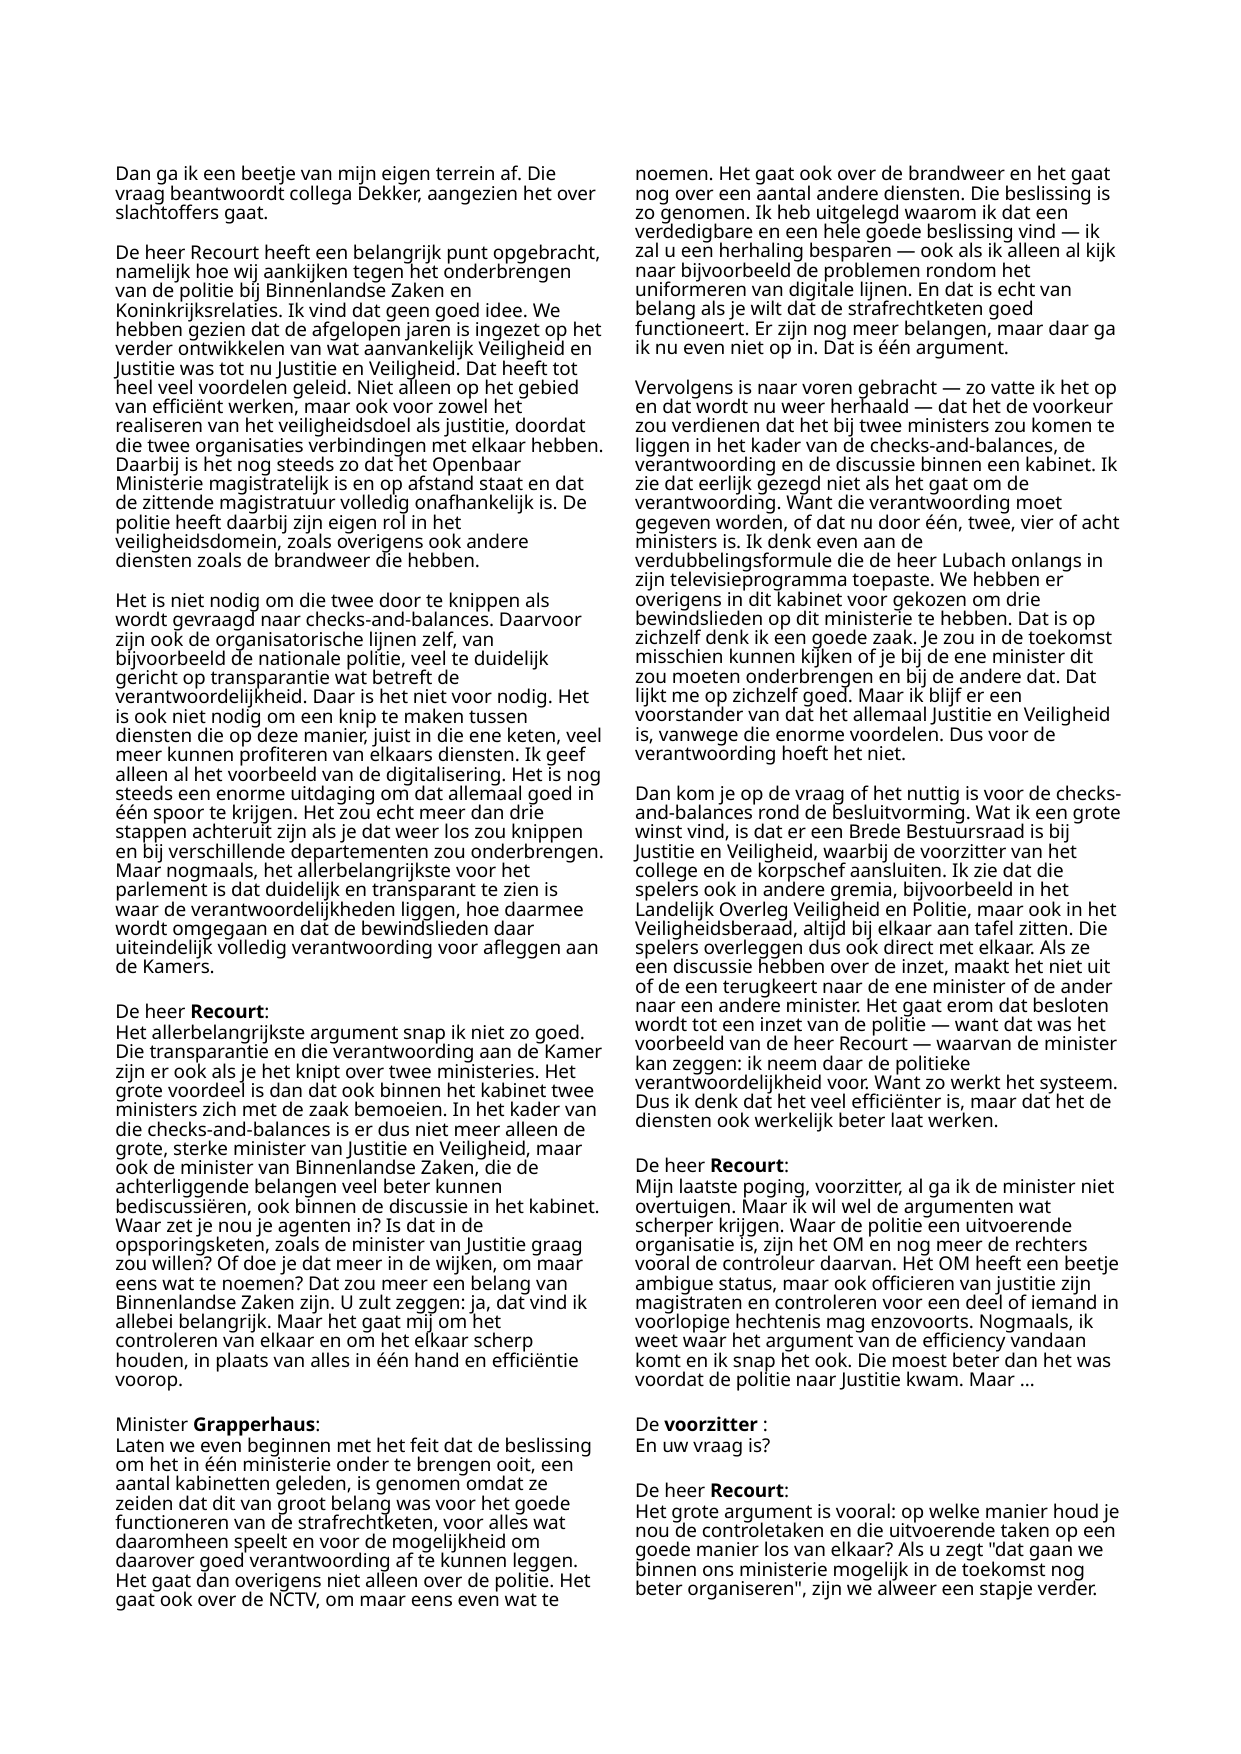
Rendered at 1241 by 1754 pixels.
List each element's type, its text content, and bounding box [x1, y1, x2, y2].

text Dan kom je op de vraag of het nuttig is voor de checks-and-balances rond de besluitvorming. Wat ik een grote winst vind, is dat er een Brede Bestuursraad is bij Justitie en Veiligheid, waarbij de voorzitter van het college en de korpschef aansluiten. Ik zie dat die spelers ook in andere gremia, bijvoorbeeld in het Landelijk Overleg Veiligheid en Politie, maar ook in het Veiligheidsberaad, altijd bij elkaar aan tafel zitten. Die spelers overleggen dus ook direct met elkaar. Als ze een discussie hebben over de inzet, maakt het niet uit of de een terugkeert naar de ene minister of de ander naar een andere minister. Het gaat erom dat besloten wordt tot een inzet van de politie — want dat was het voorbeeld van de heer Recourt — waarvan de minister kan zeggen: ik neem daar de politieke verantwoordelijkheid voor. Want zo werkt het systeem. Dus ik denk dat het veel efficiënter is, maar dat het de diensten ook werkelijk beter laat werken. [635, 785, 1125, 1132]
text De heer Recourt: [115, 998, 605, 1024]
text Dan ga ik een beetje van mijn eigen terrein af. Die vraag beantwoordt collega Dekker, aangezien het over slachtoffers gaat. [115, 165, 605, 223]
text noemen. Het gaat ook over de brandweer en het gaat nog over een aantal andere diensten. Die beslissing is zo genomen. Ik heb uitgelegd waarom ik dat een verdedigbare en een hele goede beslissing vind — ik zal u een herhaling besparen — ook als ik alleen al kijk naar bijvoorbeeld de problemen rondom het uniformeren van digitale lijnen. En dat is echt van belang als je wilt dat de strafrechtketen goed functioneert. Er zijn nog meer belangen, maar daar ga ik nu even niet op in. Dat is één argument. [635, 165, 1125, 358]
text De heer Recourt: [635, 1153, 1125, 1178]
text Het allerbelangrijkste argument snap ik niet zo goed. Die transparantie en die verantwoording aan de Kamer zijn er ook als je het knipt over twee ministeries. Het grote voordeel is dan dat ook binnen het kabinet twee ministers zich met de zaak bemoeien. In het kader van die checks-and-balances is er dus niet meer alleen de grote, sterke minister van Justitie en Veiligheid, maar ook de minister van Binnenlandse Zaken, die de achterliggende belangen veel beter kunnen bediscussiëren, ook binnen de discussie in het kabinet. Waar zet je nou je agenten in? Is dat in de opsporingsketen, zoals de minister van Justitie graag zou willen? Of doe je dat meer in de wijken, om maar eens wat te noemen? Dat zou meer een belang van Binnenlandse Zaken zijn. U zult zeggen: ja, dat vind ik allebei belangrijk. Maar het gaat mij om het controleren van elkaar en om het elkaar scherp houden, in plaats van alles in één hand en efficiëntie voorop. [115, 1024, 605, 1390]
text Laten we even beginnen met het feit dat de beslissing om het in één ministerie onder te brengen ooit, een aantal kabinetten geleden, is genomen omdat ze zeiden dat dit van groot belang was voor het goede functioneren van de strafrechtketen, voor alles wat daaromheen speelt en voor de mogelijkheid om daarover goed verantwoording af te kunnen leggen. Het gaat dan overigens niet alleen over de politie. Het gaat ook over de NCTV, om maar eens even wat te [115, 1437, 605, 1610]
text De heer Recourt heeft een belangrijk punt opgebracht, namelijk hoe wij aankijken tegen het onderbrengen van de politie bij Binnenlandse Zaken en Koninkrijksrelaties. Ik vind dat geen goed idee. We hebben gezien dat de afgelopen jaren is ingezet op het verder ontwikkelen van wat aanvankelijk Veiligheid en Justitie was tot nu Justitie en Veiligheid. Dat heeft tot heel veel voordelen geleid. Niet alleen op het gebied van efficiënt werken, maar ook voor zowel het realiseren van het veiligheidsdoel als justitie, doordat die twee organisaties verbindingen met elkaar hebben. Daarbij is het nog steeds zo dat het Openbaar Ministerie magistratelijk is en op afstand staat en dat de zittende magistratuur volledig onafhankelijk is. De politie heeft daarbij zijn eigen rol in het veiligheidsdomein, zoals overigens ook andere diensten zoals de brandweer die hebben. [115, 244, 605, 571]
text Het is niet nodig om die twee door te knippen als wordt gevraagd naar checks-and-balances. Daarvoor zijn ook de organisatorische lijnen zelf, van bijvoorbeeld de nationale politie, veel te duidelijk gericht op transparantie wat betreft de verantwoordelijkheid. Daar is het niet voor nodig. Het is ook niet nodig om een knip te maken tussen diensten die op deze manier, juist in die ene keten, veel meer kunnen profiteren van elkaars diensten. Ik geef alleen al het voorbeeld van de digitalisering. Het is nog steeds een enorme uitdaging om dat allemaal goed in één spoor te krijgen. Het zou echt meer dan drie stappen achteruit zijn als je dat weer los zou knippen en bij verschillende departementen zou onderbrengen. Maar nogmaals, het allerbelangrijkste voor het parlement is dat duidelijk en transparant te zien is waar de verantwoordelijkheden liggen, hoe daarmee wordt omgegaan en dat de bewindslieden daar uiteindelijk volledig verantwoording voor afleggen aan de Kamers. [115, 592, 605, 978]
text Minister Grapperhaus: [115, 1411, 605, 1437]
text Het grote argument is vooral: op welke manier houd je nou de controletaken en die uitvoerende taken op een goede manier los van elkaar? Als u zegt "dat gaan we binnen ons ministerie mogelijk in de toekomst nog beter organiseren", zijn we alweer een stapje verder. [635, 1503, 1125, 1599]
text Vervolgens is naar voren gebracht — zo vatte ik het op en dat wordt nu weer herhaald — dat het de voorkeur zou verdienen dat het bij twee ministers zou komen te liggen in het kader van de checks-and-balances, de verantwoording en de discussie binnen een kabinet. Ik zie dat eerlijk gezegd niet als het gaat om de verantwoording. Want die verantwoording moet gegeven worden, of dat nu door één, twee, vier of acht ministers is. Ik denk even aan de verdubbelingsformule die de heer Lubach onlangs in zijn televisieprogramma toepaste. We hebben er overigens in dit kabinet voor gekozen om drie bewindslieden op dit ministerie te hebben. Dat is op zichzelf denk ik een goede zaak. Je zou in de toekomst misschien kunnen kijken of je bij de ene minister dit zou moeten onderbrengen en bij de andere dat. Dat lijkt me op zichzelf goed. Maar ik blijf er een voorstander van dat het allemaal Justitie en Veiligheid is, vanwege die enorme voordelen. Dus voor de verantwoording hoeft het niet. [635, 379, 1125, 764]
text De voorzitter : [635, 1411, 1125, 1437]
text En uw vraag is? [635, 1437, 1125, 1456]
text De heer Recourt: [635, 1477, 1125, 1503]
text Mijn laatste poging, voorzitter, al ga ik de minister niet overtuigen. Maar ik wil wel de argumenten wat scherper krijgen. Waar de politie een uitvoerende organisatie is, zijn het OM en nog meer de rechters vooral de controleur daarvan. Het OM heeft een beetje ambigue status, maar ook officieren van justitie zijn magistraten en controleren voor een deel of iemand in voorlopige hechtenis mag enzovoorts. Nogmaals, ik weet waar het argument van de efficiency vandaan komt en ik snap het ook. Die moest beter dan het was voordat de politie naar Justitie kwam. Maar … [635, 1178, 1125, 1390]
